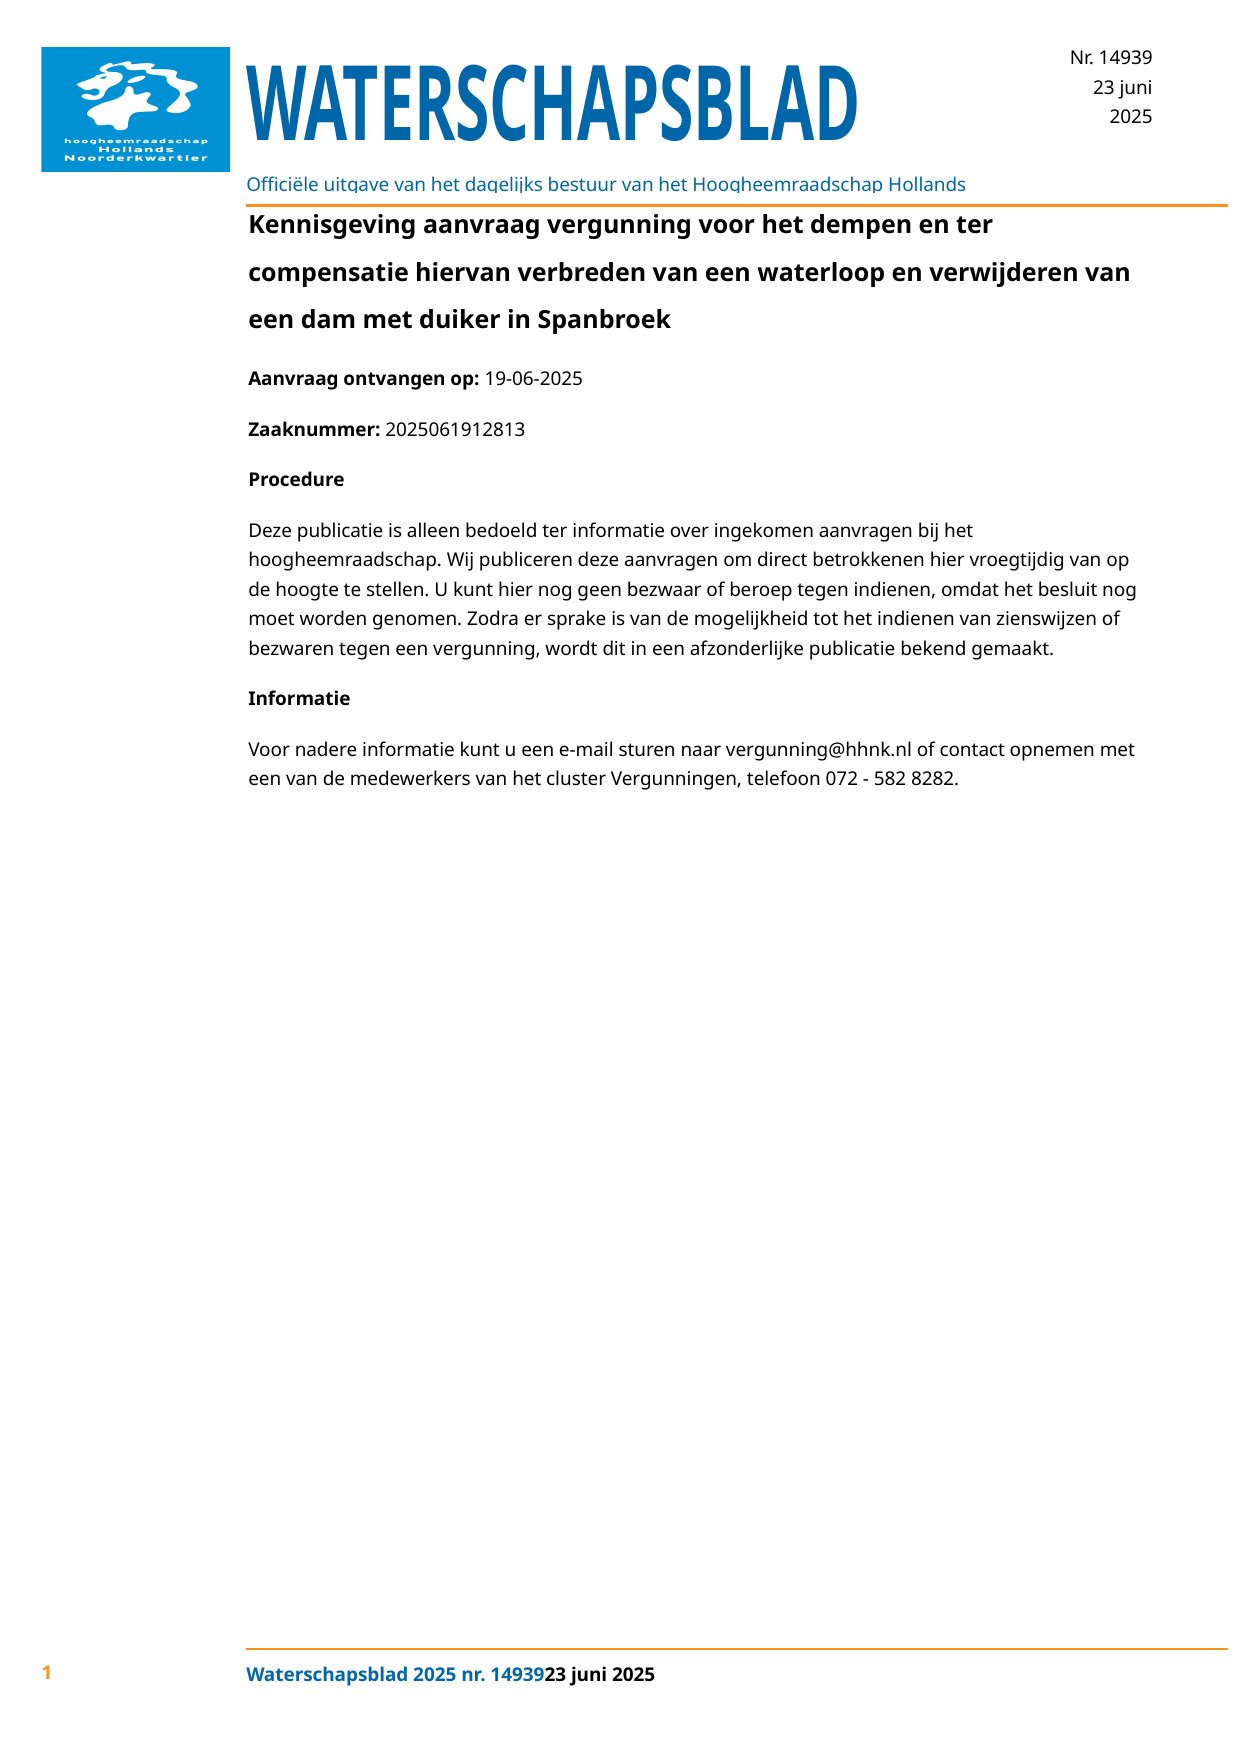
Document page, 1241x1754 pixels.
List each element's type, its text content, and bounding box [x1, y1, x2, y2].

picture [78, 64, 122, 99]
text Zaaknummer: 2025061912813 [248, 416, 1152, 442]
picture [129, 76, 144, 82]
text Informatie [248, 686, 1152, 711]
picture [88, 87, 157, 130]
text Deze publicatie is alleen bedoeld ter informatie over ingekomen aanvragen bij het hoogheemraadschap. Wij publiceren deze aanvragen om direct betrokkenen hier vroegtijdig van op de hoogte te stellen. U kunt hier nog geen bezwaar of beroep tegen indienen, omdat het besluit nog moet worden genomen. Zodra er sprake is van de mogelijkheid tot het indienen van zienswijzen of bezwaren tegen een vergunning, wordt dit in een afzonderlijke publicatie bekend gemaakt. [248, 517, 1152, 661]
picture [118, 62, 197, 112]
text Procedure [248, 466, 1152, 492]
text Voor nadere informatie kunt u een e-mail sturen naar vergunning@hhnk.nl of contact opnemen met een van de medewerkers van het cluster Vergunningen, telefoon 072 - 582 8282. [248, 736, 1152, 791]
text Aanvraag ontvangen op: 19-06-2025 [248, 366, 1152, 391]
text Kennisgeving aanvraag vergunning voor het dempen en ter compensatie hiervan verbreden van een waterloop en verwijderen van een dam met duiker in Spanbroek [248, 207, 1152, 336]
